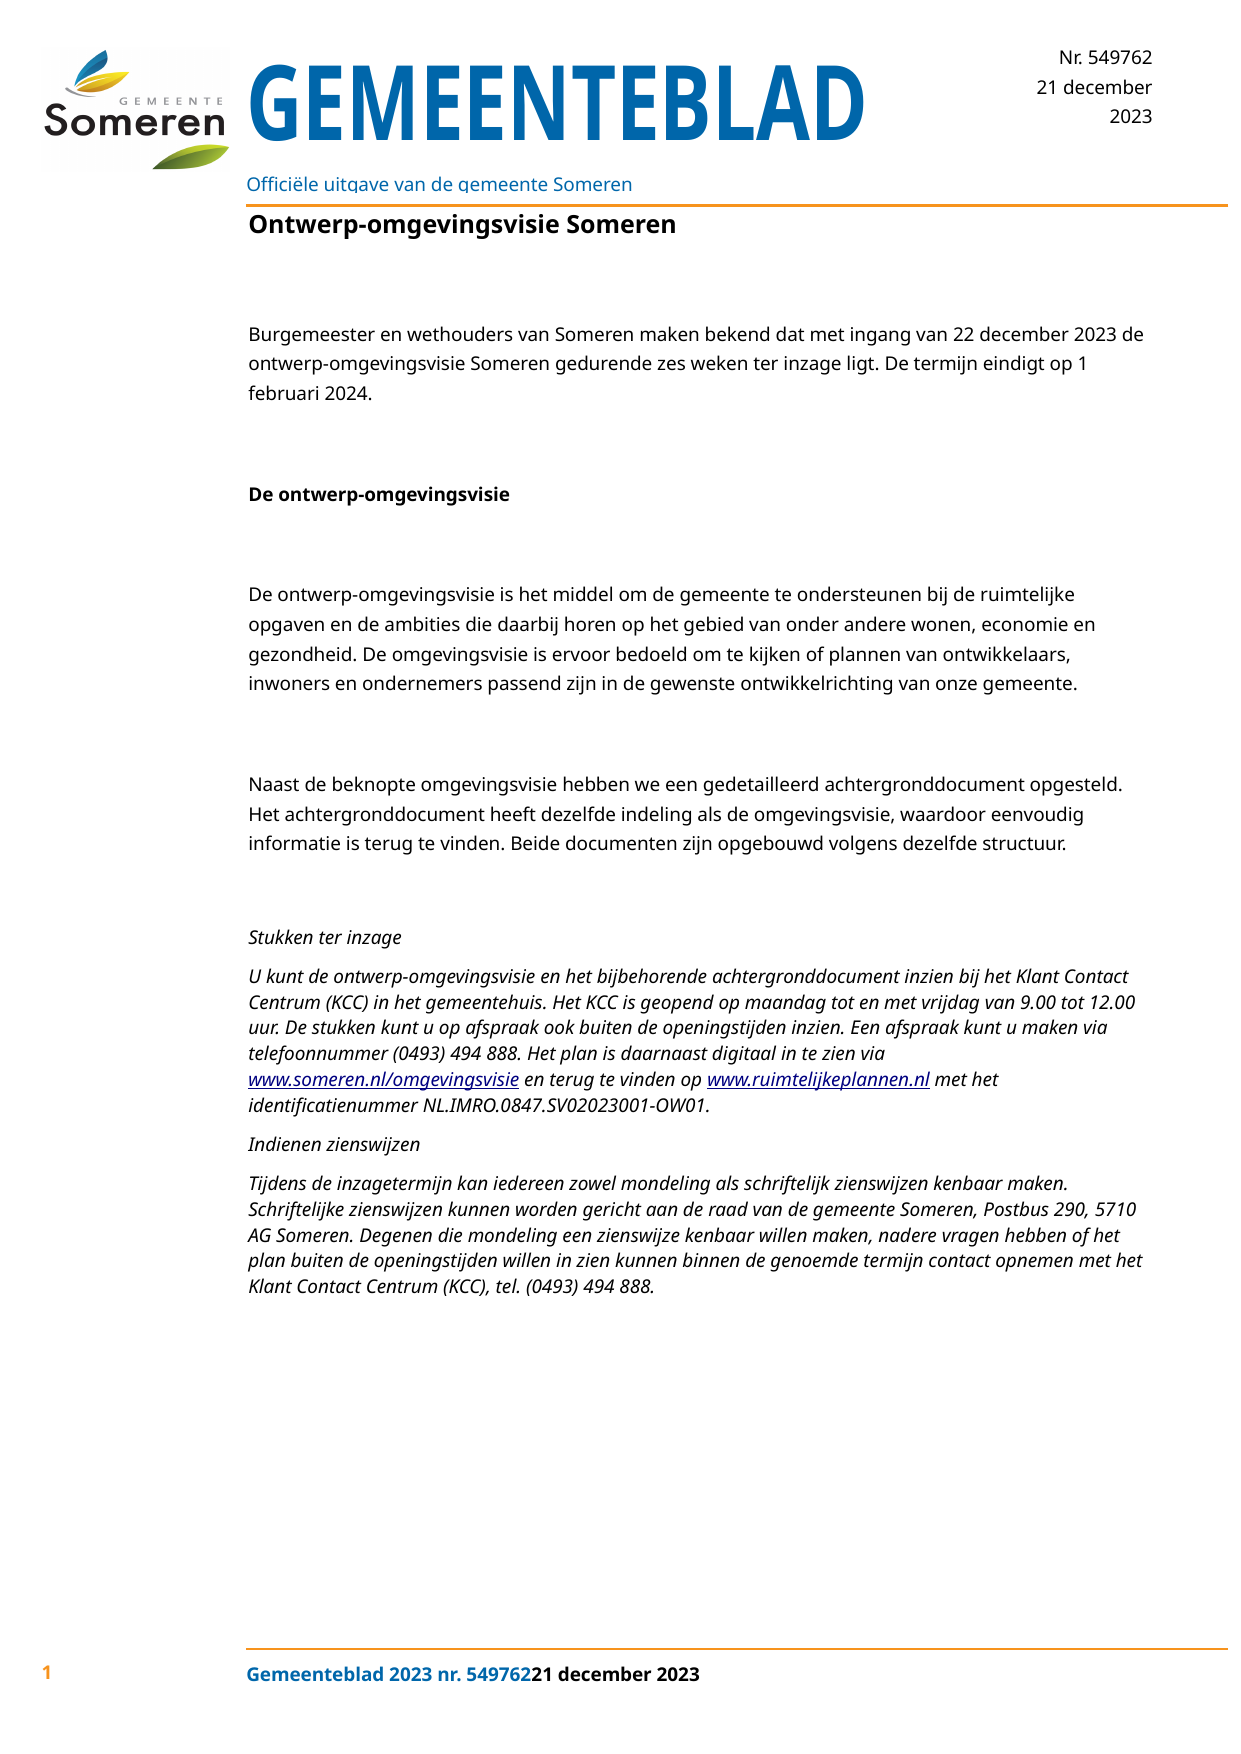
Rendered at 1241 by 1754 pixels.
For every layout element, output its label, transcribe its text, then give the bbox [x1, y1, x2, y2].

text U kunt de ontwerp-omgevingsvisie en het bijbehorende achtergronddocument inzien bij het Klant Contact Centrum (KCC) in het gemeentehuis. Het KCC is geopend op maandag tot en met vrijdag van 9.00 tot 12.00 uur. De stukken kunt u op afspraak ook buiten de openingstijden inzien. Een afspraak kunt u maken via telefoonnummer (0493) 494 888. Het plan is daarnaast digitaal in te zien via www.someren.nl/omgevingsvisie en terug te vinden op www.ruimtelijkeplannen.nl met het identificatienummer NL.IMRO.0847.SV02023001-OW01. [248, 963, 1152, 1117]
text Stukken ter inzage [248, 924, 1152, 949]
text Ontwerp-omgevingsvisie Someren [248, 207, 1152, 241]
text Naast de beknopte omgevingsvisie hebben we een gedetailleerd achtergronddocument opgesteld. Het achtergronddocument heeft dezelfde indeling als de omgevingsvisie, waardoor eenvoudig informatie is terug te vinden. Beide documenten zijn opgebouwd volgens dezelfde structuur. [248, 771, 1152, 856]
text Indienen zienswijzen [248, 1131, 1152, 1157]
picture [41, 47, 231, 172]
text De ontwerp-omgevingsvisie is het middel om de gemeente te ondersteunen bij de ruimtelijke opgaven en de ambities die daarbij horen op het gebied van onder andere wonen, economie en gezondheid. De omgevingsvisie is ervoor bedoeld om te kijken of plannen van ontwikkelaars, inwoners en ondernemers passend zijn in de gewenste ontwikkelrichting van onze gemeente. [248, 582, 1152, 696]
text De ontwerp-omgevingsvisie [248, 481, 1152, 506]
text Tijdens de inzagetermijn kan iedereen zowel mondeling als schriftelijk zienswijzen kenbaar maken. Schriftelijke zienswijzen kunnen worden gericht aan de raad van de gemeente Someren, Postbus 290, 5710 AG Someren. Degenen die mondeling een zienswijze kenbaar willen maken, nadere vragen hebben of het plan buiten de openingstijden willen in zien kunnen binnen de genoemde termijn contact opnemen met het Klant Contact Centrum (KCC), tel. (0493) 494 888. [248, 1170, 1152, 1299]
text Burgemeester en wethouders van Someren maken bekend dat met ingang van 22 december 2023 de ontwerp-omgevingsvisie Someren gedurende zes weken ter inzage ligt. De termijn eindigt op 1 februari 2024. [248, 321, 1152, 406]
